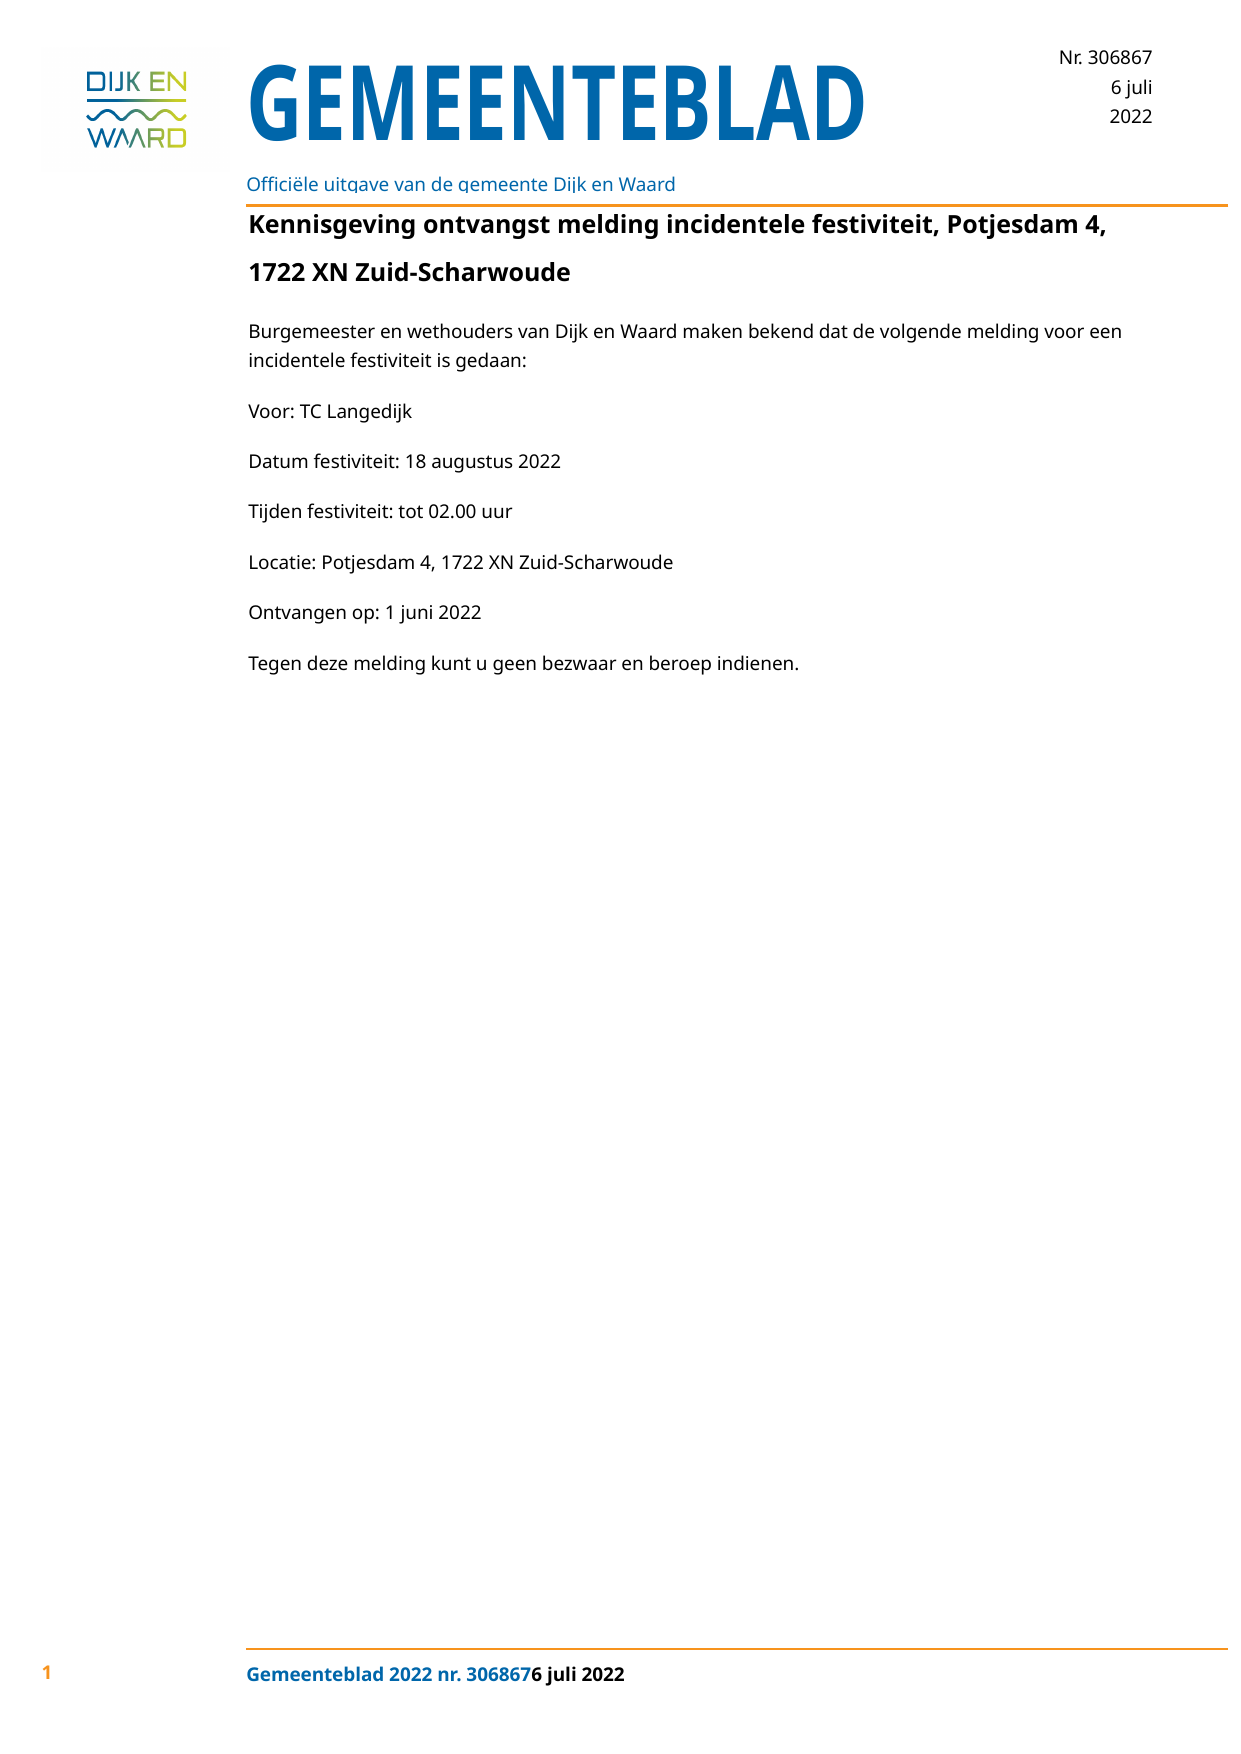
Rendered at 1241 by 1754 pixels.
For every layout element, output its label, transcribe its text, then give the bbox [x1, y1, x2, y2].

text Datum festiviteit: 18 augustus 2022 [248, 448, 1152, 474]
text Burgemeester en wethouders van Dijk en Waard maken bekend dat de volgende melding voor een incidentele festiviteit is gedaan: [248, 318, 1152, 373]
text Locatie: Potjesdam 4, 1722 XN Zuid-Scharwoude [248, 549, 1152, 575]
text Voor: TC Langedijk [248, 398, 1152, 424]
text Kennisgeving ontvangst melding incidentele festiviteit, Potjesdam 4, 1722 XN Zuid-Scharwoude [248, 207, 1152, 288]
text Ontvangen op: 1 juni 2022 [248, 599, 1152, 625]
text Tijden festiviteit: tot 02.00 uur [248, 499, 1152, 524]
picture [41, 47, 231, 172]
text Tegen deze melding kunt u geen bezwaar en beroep indienen. [248, 650, 1152, 676]
